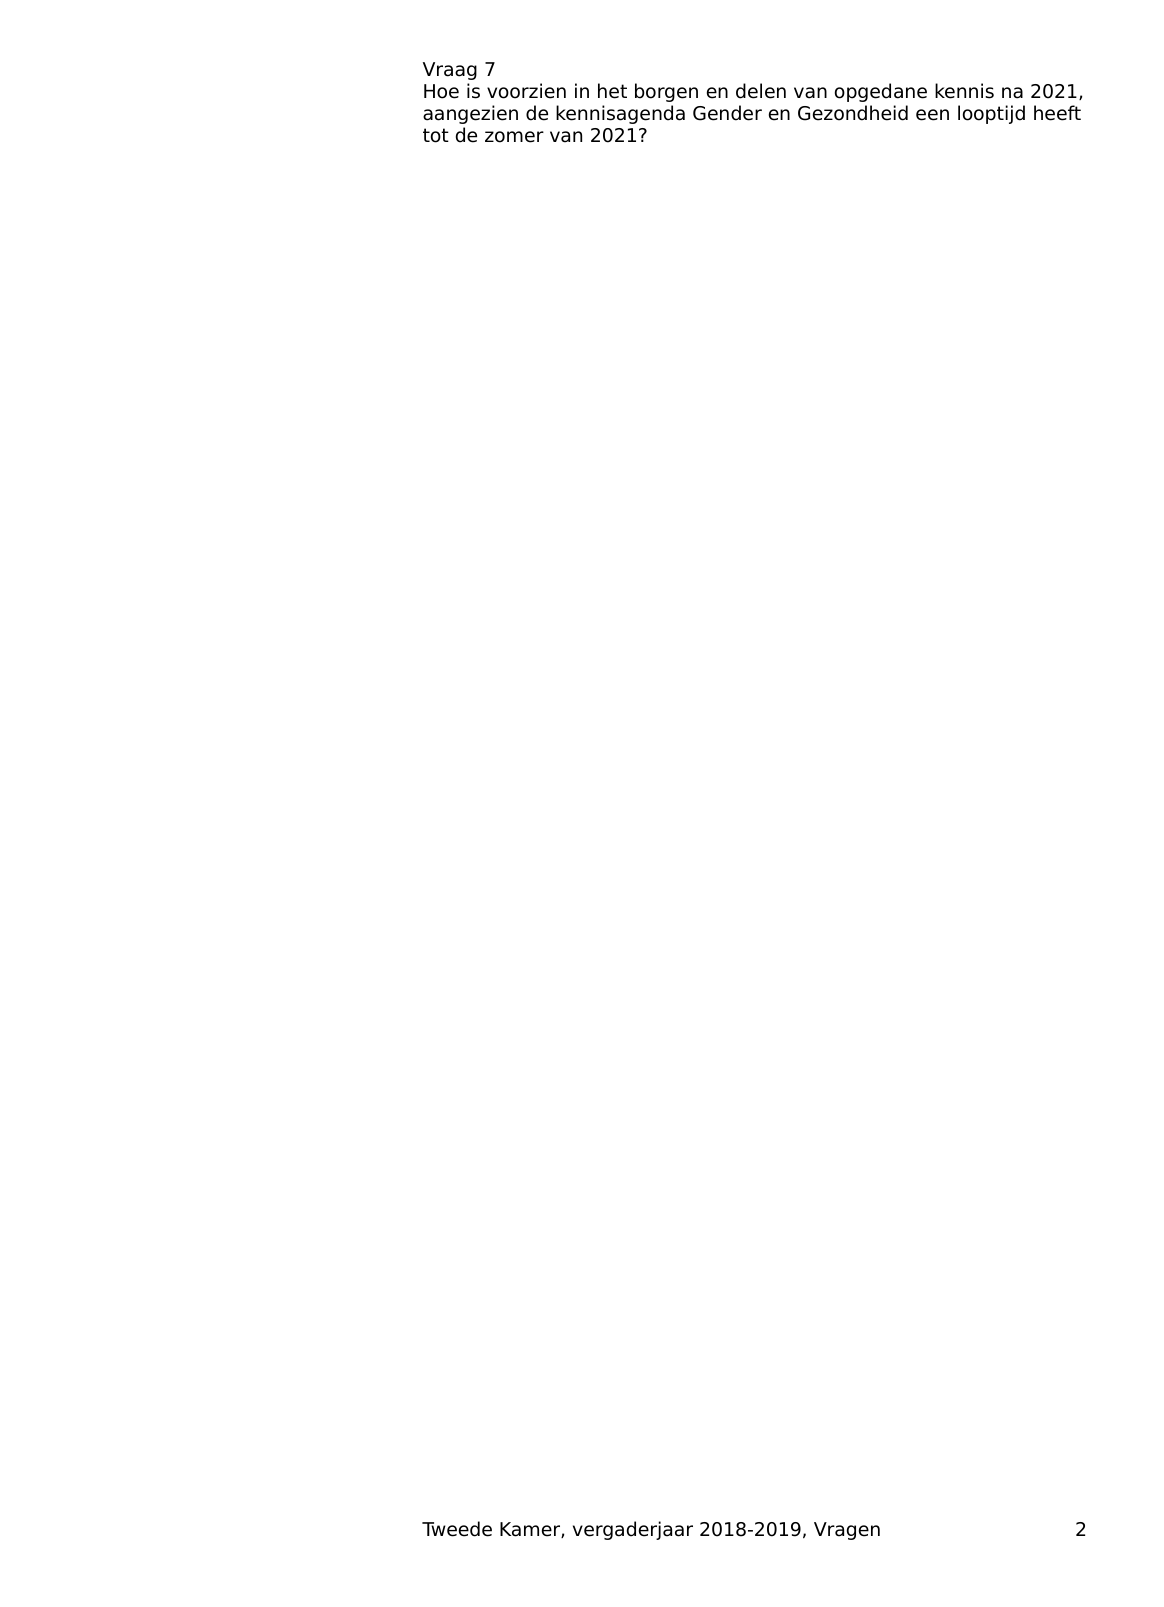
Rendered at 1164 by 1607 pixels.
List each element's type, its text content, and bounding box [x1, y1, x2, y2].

text Vraag 7 [422, 59, 1087, 81]
text Hoe is voorzien in het borgen en delen van opgedane kennis na 2021, aangezien de kennisagenda Gender en Gezondheid een looptijd heeft tot de zomer van 2021? [422, 81, 1087, 147]
